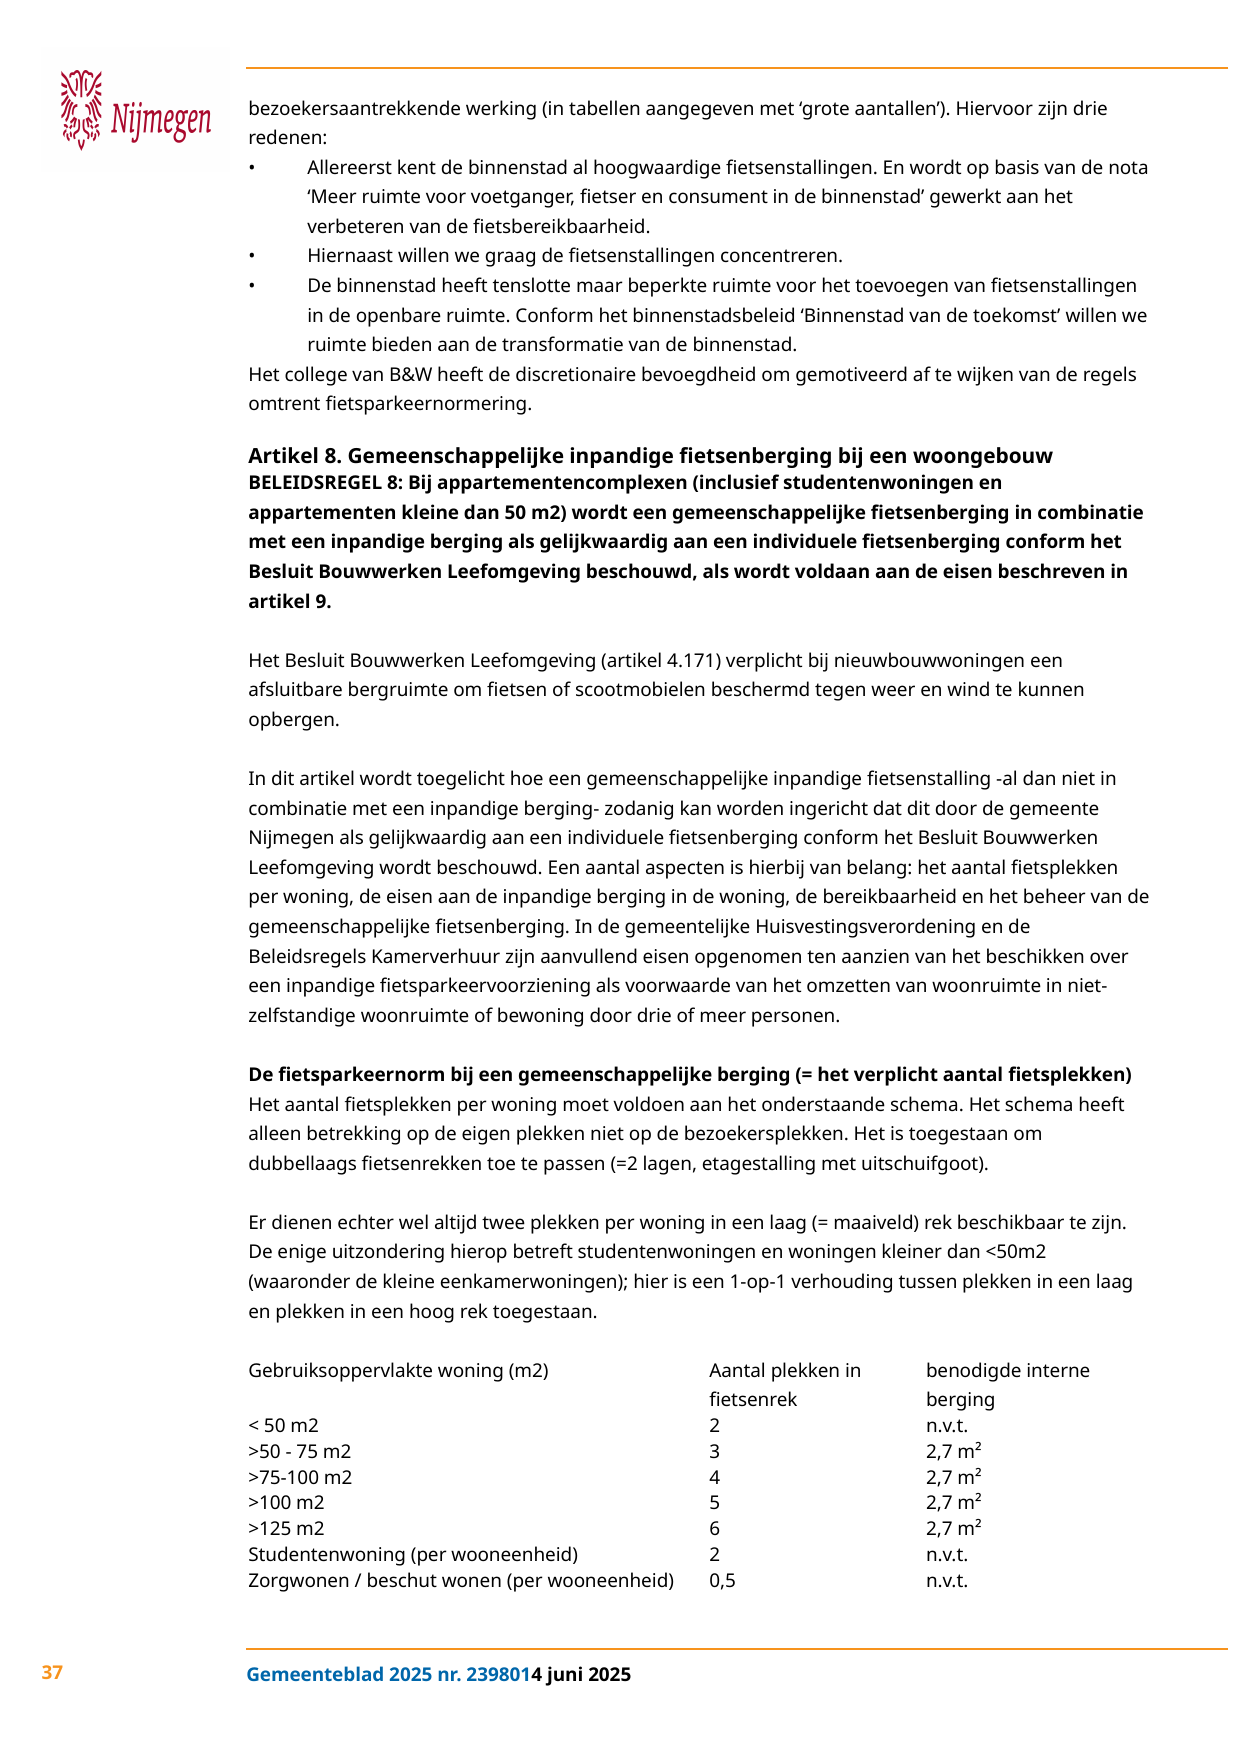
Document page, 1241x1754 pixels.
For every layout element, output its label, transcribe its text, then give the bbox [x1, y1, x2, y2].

text Het college van B&W heeft de discretionaire bevoegdheid om gemotiveerd af te wijken van de regels omtrent fietsparkeernormering. [248, 361, 1152, 416]
table_cell n.v.t. [926, 1413, 1152, 1438]
table_cell 3 [709, 1438, 926, 1464]
table_cell n.v.t. [926, 1567, 1152, 1592]
table_cell 0,5 [709, 1567, 926, 1592]
table_cell >75-100 m2 [248, 1464, 709, 1489]
list Allereerst kent de binnenstad al hoogwaardige fietsenstallingen. En wordt op basis van de nota ‘Meer ruimte voor voetganger, fietser en consument in de binnenstad’ gewerkt aan het verbeteren van de fietsbereikbaarheid. [248, 154, 1152, 239]
table_cell < 50 m2 [248, 1413, 709, 1438]
table_cell Zorgwonen / beschut wonen (per wooneenheid) [248, 1567, 709, 1592]
text In dit artikel wordt toegelicht hoe een gemeenschappelijke inpandige fietsenstalling -al dan niet in combinatie met een inpandige berging- zodanig kan worden ingericht dat dit door de gemeente Nijmegen als gelijkwaardig aan een individuele fietsenberging conform het Besluit Bouwwerken Leefomgeving wordt beschouwd. Een aantal aspecten is hierbij van belang: het aantal fietsplekken per woning, de eisen aan de inpandige berging in de woning, de bereikbaarheid en het beheer van de gemeenschappelijke fietsenberging. In de gemeentelijke Huisvestingsverordening en de Beleidsregels Kamerverhuur zijn aanvullend eisen opgenomen ten aanzien van het beschikken over een inpandige fietsparkeervoorziening als voorwaarde van het omzetten van woonruimte in niet-zelfstandige woonruimte of bewoning door drie of meer personen. [248, 765, 1152, 1028]
text BELEIDSREGEL 8: Bij appartementencomplexen (inclusief studentenwoningen en appartementen kleine dan 50 m2) wordt een gemeenschappelijke fietsenberging in combinatie met een inpandige berging als gelijkwaardig aan een individuele fietsenberging conform het Besluit Bouwwerken Leefomgeving beschouwd, als wordt voldaan aan de eisen beschreven in artikel 9. [248, 469, 1152, 613]
table_cell >100 m2 [248, 1490, 709, 1515]
text bezoekersaantrekkende werking (in tabellen aangegeven met ‘grote aantallen’). Hiervoor zijn drie redenen: [248, 95, 1152, 150]
table_cell 2,7 m² [926, 1490, 1152, 1515]
text Het Besluit Bouwwerken Leefomgeving (artikel 4.171) verplicht bij nieuwbouwwoningen een afsluitbare bergruimte om fietsen of scootmobielen beschermd tegen weer en wind te kunnen opbergen. [248, 647, 1152, 732]
table_cell 2 [709, 1413, 926, 1438]
list Hiernaast willen we graag de fietsenstallingen concentreren. [248, 243, 1152, 268]
table_header Aantal plekken in fietsenrek [709, 1357, 926, 1412]
text Er dienen echter wel altijd twee plekken per woning in een laag (= maaiveld) rek beschikbaar te zijn. De enige uitzondering hierop betreft studentenwoningen en woningen kleiner dan <50m2 (waaronder de kleine eenkamerwoningen); hier is een 1-op-1 verhouding tussen plekken in een laag en plekken in een hoog rek toegestaan. [248, 1209, 1152, 1323]
picture [41, 47, 231, 172]
table_cell 2,7 m² [926, 1515, 1152, 1541]
table_header Gebruiksoppervlakte woning (m2) [248, 1357, 709, 1412]
table_cell >50 - 75 m2 [248, 1438, 709, 1464]
table_cell 5 [709, 1490, 926, 1515]
list De binnenstad heeft tenslotte maar beperkte ruimte voor het toevoegen van fietsenstallingen in de openbare ruimte. Conform het binnenstadsbeleid ‘Binnenstad van de toekomst’ willen we ruimte bieden aan de transformatie van de binnenstad. [248, 272, 1152, 357]
table_cell 6 [709, 1515, 926, 1541]
text Het aantal fietsplekken per woning moet voldoen aan het onderstaande schema. Het schema heeft alleen betrekking op de eigen plekken niet op de bezoekersplekken. Het is toegestaan om dubbellaags fietsenrekken toe te passen (=2 lagen, etagestalling met uitschuifgoot). [248, 1091, 1152, 1176]
table_cell Studentenwoning (per wooneenheid) [248, 1541, 709, 1567]
text De fietsparkeernorm bij een gemeenschappelijke berging (= het verplicht aantal fietsplekken) [248, 1061, 1152, 1087]
table_cell >125 m2 [248, 1515, 709, 1541]
table_header benodigde interne berging [926, 1357, 1152, 1412]
table_cell 2 [709, 1541, 926, 1567]
table_cell 2,7 m² [926, 1438, 1152, 1464]
table_cell 4 [709, 1464, 926, 1489]
text Artikel 8. Gemeenschappelijke inpandige fietsenberging bij een woongebouw [248, 441, 1152, 469]
table_cell 2,7 m² [926, 1464, 1152, 1489]
table_cell n.v.t. [926, 1541, 1152, 1567]
